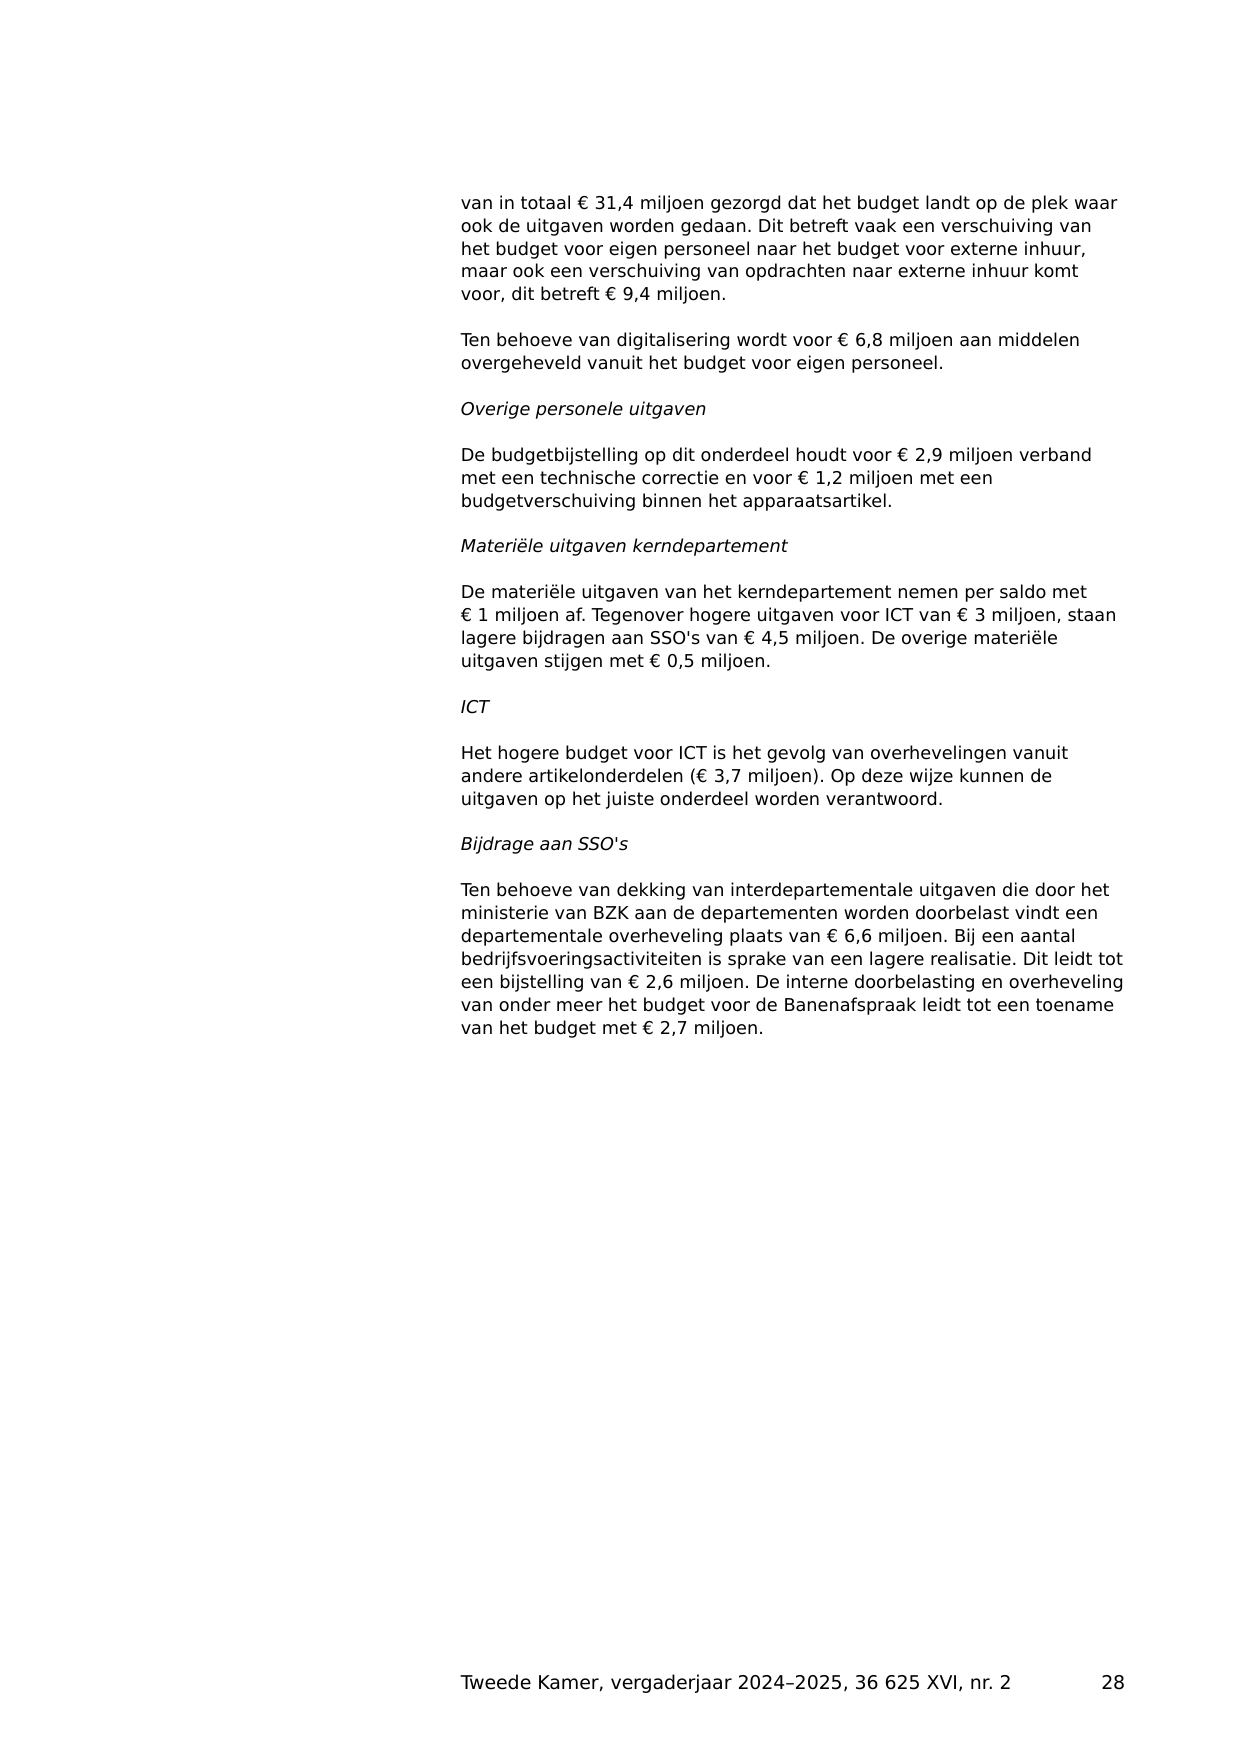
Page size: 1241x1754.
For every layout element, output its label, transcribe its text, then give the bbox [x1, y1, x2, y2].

text Overige personele uitgaven [461, 397, 1125, 420]
text van in totaal € 31,4 miljoen gezorgd dat het budget landt op de plek waar ook de uitgaven worden gedaan. Dit betreft vaak een verschuiving van het budget voor eigen personeel naar het budget voor externe inhuur, maar ook een verschuiving van opdrachten naar externe inhuur komt voor, dit betreft € 9,4 miljoen. [461, 191, 1125, 305]
text Het hogere budget voor ICT is het gevolg van overhevelingen vanuit andere artikelonderdelen (€ 3,7 miljoen). Op deze wijze kunnen de uitgaven op het juiste onderdeel worden verantwoord. [461, 741, 1125, 809]
text Materiële uitgaven kerndepartement [461, 534, 1125, 557]
text De materiële uitgaven van het kerndepartement nemen per saldo met € 1 miljoen af. Tegenover hogere uitgaven voor ICT van € 3 miljoen, staan lagere bijdragen aan SSO's van € 4,5 miljoen. De overige materiële uitgaven stijgen met € 0,5 miljoen. [461, 580, 1125, 672]
text Ten behoeve van digitalisering wordt voor € 6,8 miljoen aan middelen overgeheveld vanuit het budget voor eigen personeel. [461, 328, 1125, 374]
text ICT [461, 695, 1125, 718]
text Bijdrage aan SSO's [461, 832, 1125, 855]
text De budgetbijstelling op dit onderdeel houdt voor € 2,9 miljoen verband met een technische correctie en voor € 1,2 miljoen met een budgetverschuiving binnen het apparaatsartikel. [461, 443, 1125, 512]
text Ten behoeve van dekking van interdepartementale uitgaven die door het ministerie van BZK aan de departementen worden doorbelast vindt een departementale overheveling plaats van € 6,6 miljoen. Bij een aantal bedrijfsvoeringsactiviteiten is sprake van een lagere realisatie. Dit leidt tot een bijstelling van € 2,6 miljoen. De interne doorbelasting en overheveling van onder meer het budget voor de Banenafspraak leidt tot een toename van het budget met € 2,7 miljoen. [461, 878, 1125, 1039]
